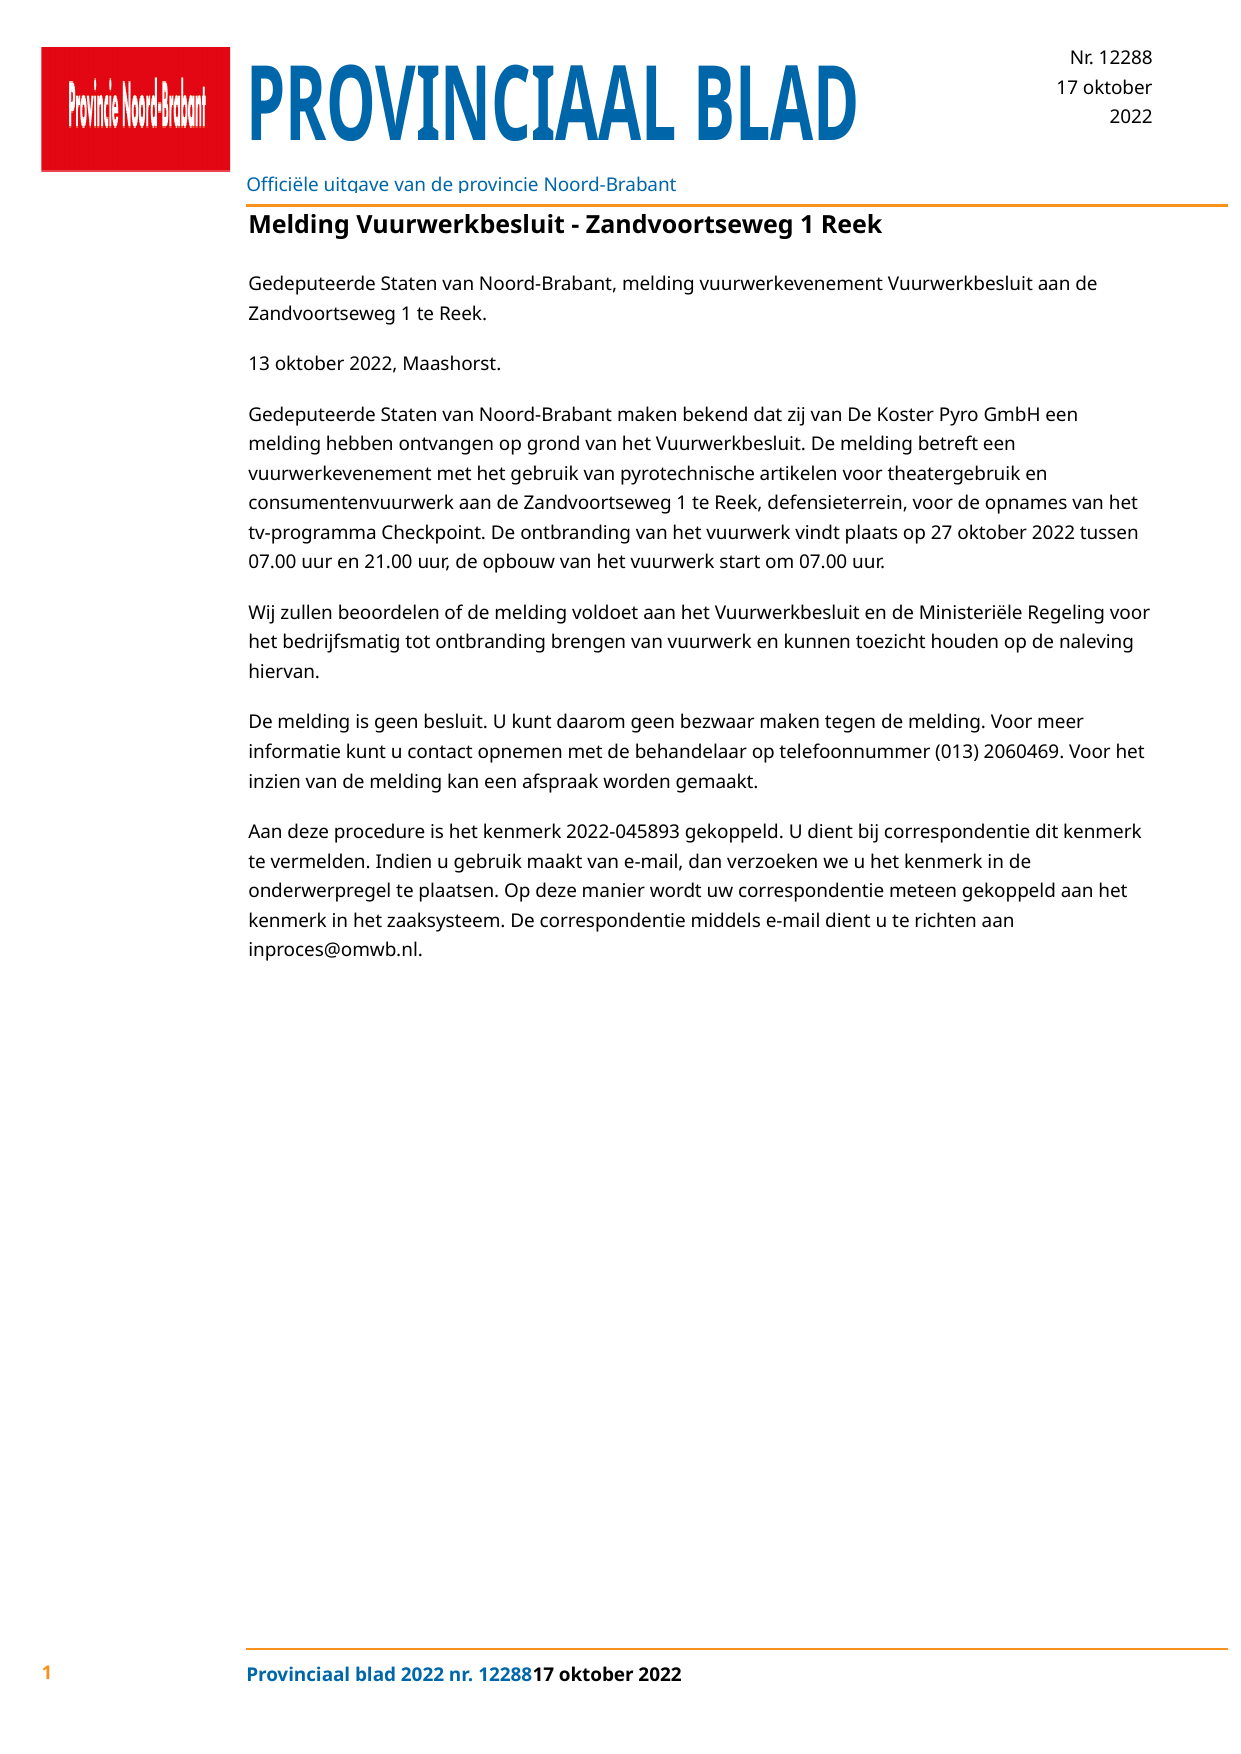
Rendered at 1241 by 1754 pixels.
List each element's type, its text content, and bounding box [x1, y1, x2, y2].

text Wij zullen beoordelen of de melding voldoet aan het Vuurwerkbesluit en de Ministeriële Regeling voor het bedrijfsmatig tot ontbranding brengen van vuurwerk en kunnen toezicht houden op de naleving hiervan. [248, 599, 1152, 684]
text Gedeputeerde Staten van Noord-Brabant maken bekend dat zij van De Koster Pyro GmbH een melding hebben ontvangen op grond van het Vuurwerkbesluit. De melding betreft een vuurwerkevenement met het gebruik van pyrotechnische artikelen voor theatergebruik en consumentenvuurwerk aan de Zandvoortseweg 1 te Reek, defensieterrein, voor de opnames van het tv-programma Checkpoint. De ontbranding van het vuurwerk vindt plaats op 27 oktober 2022 tussen 07.00 uur en 21.00 uur, de opbouw van het vuurwerk start om 07.00 uur. [248, 401, 1152, 574]
text 13 oktober 2022, Maashorst. [248, 350, 1152, 376]
text Aan deze procedure is het kenmerk 2022-045893 gekoppeld. U dient bij correspondentie dit kenmerk te vermelden. Indien u gebruik maakt van e-mail, dan verzoeken we u het kenmerk in de onderwerpregel te plaatsen. Op deze manier wordt uw correspondentie meteen gekoppeld aan het kenmerk in het zaaksysteem. De correspondentie middels e-mail dient u te richten aan inproces@omwb.nl. [248, 818, 1152, 962]
text Melding Vuurwerkbesluit - Zandvoortseweg 1 Reek [248, 207, 1152, 241]
text Gedeputeerde Staten van Noord-Brabant, melding vuurwerkevenement Vuurwerkbesluit aan de Zandvoortseweg 1 te Reek. [248, 270, 1152, 326]
picture [41, 47, 231, 172]
text De melding is geen besluit. U kunt daarom geen bezwaar maken tegen de melding. Voor meer informatie kunt u contact opnemen met de behandelaar op telefoonnummer (013) 2060469. Voor het inzien van de melding kan een afspraak worden gemaakt. [248, 709, 1152, 793]
